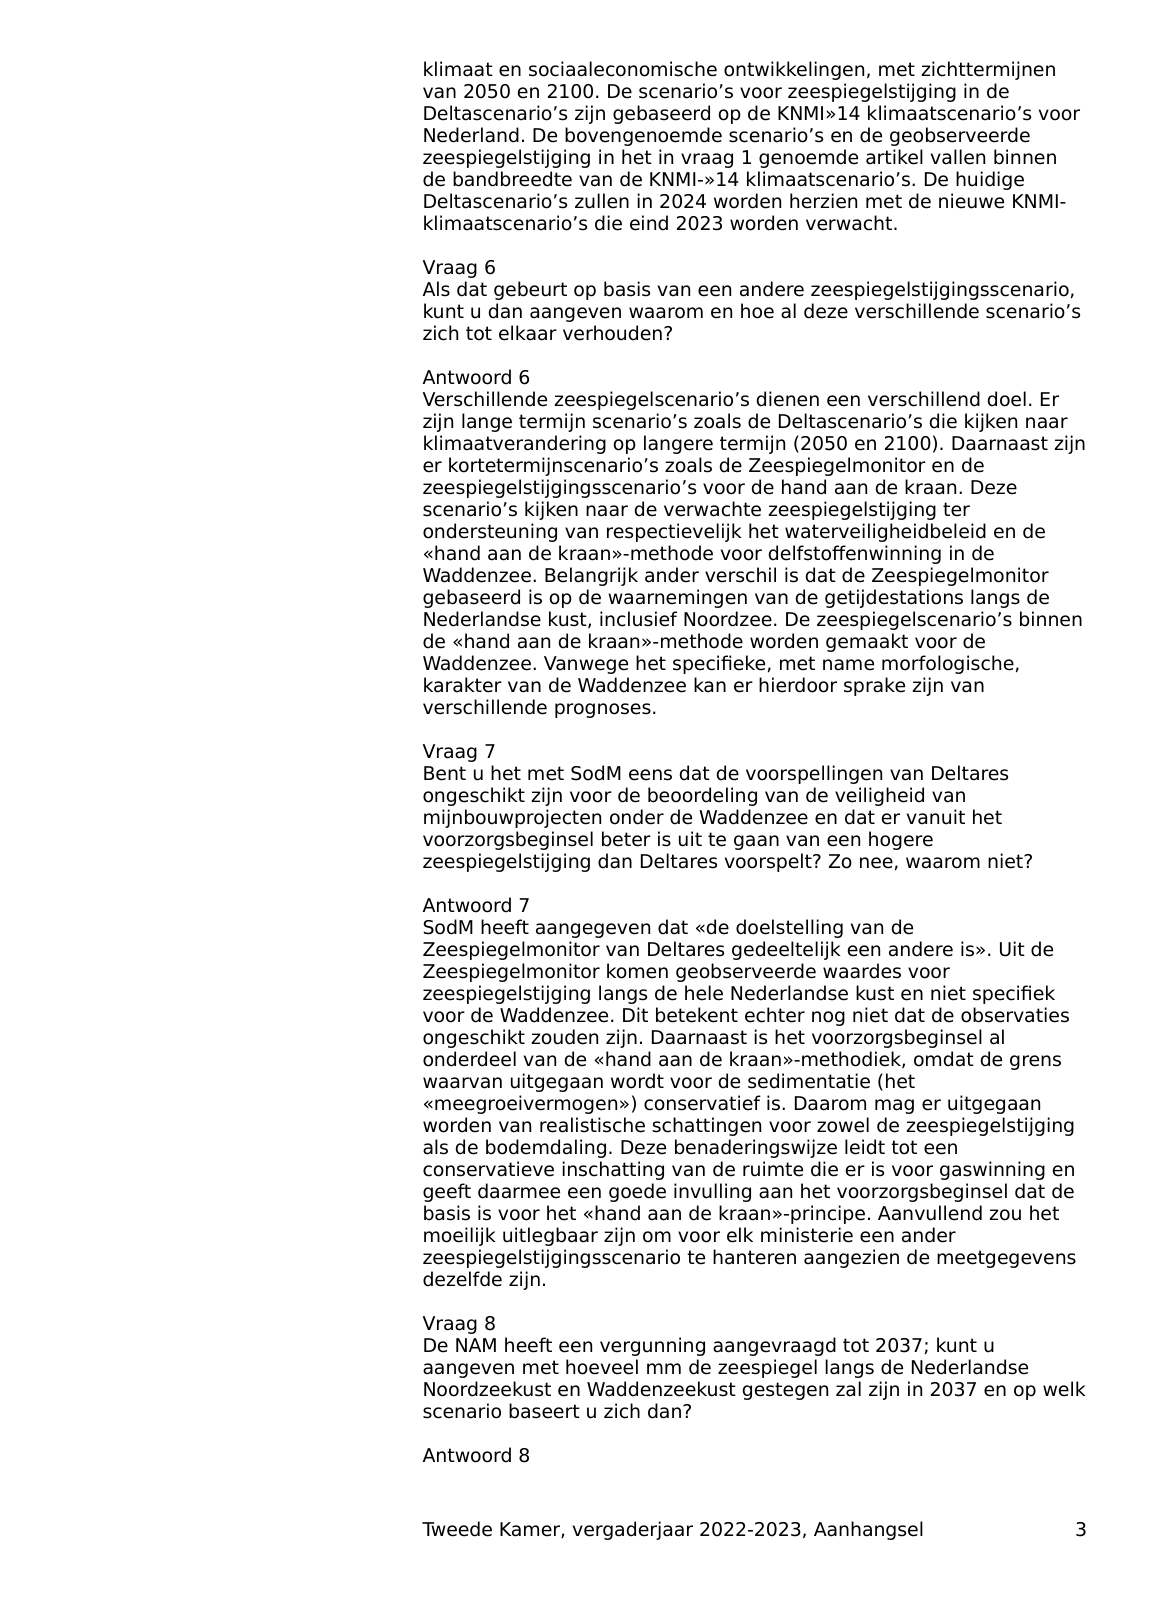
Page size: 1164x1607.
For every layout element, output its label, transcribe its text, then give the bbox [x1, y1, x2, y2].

text De NAM heeft een vergunning aangevraagd tot 2037; kunt u aangeven met hoeveel mm de zeespiegel langs de Nederlandse Noordzeekust en Waddenzeekust gestegen zal zijn in 2037 en op welk scenario baseert u zich dan? [422, 1335, 1087, 1423]
text Als dat gebeurt op basis van een andere zeespiegelstijgingsscenario, kunt u dan aangeven waarom en hoe al deze verschillende scenario’s zich tot elkaar verhouden? [422, 279, 1087, 345]
text Verschillende zeespiegelscenario’s dienen een verschillend doel. Er zijn lange termijn scenario’s zoals de Deltascenario’s die kijken naar klimaatverandering op langere termijn (2050 en 2100). Daarnaast zijn er kortetermijnscenario’s zoals de Zeespiegelmonitor en de zeespiegelstijgingsscenario’s voor de hand aan de kraan. Deze scenario’s kijken naar de verwachte zeespiegelstijging ter ondersteuning van respectievelijk het waterveiligheidbeleid en de «hand aan de kraan»-methode voor delfstoffenwinning in de Waddenzee. Belangrijk ander verschil is dat de Zeespiegelmonitor gebaseerd is op de waarnemingen van de getijdestations langs de Nederlandse kust, inclusief Noordzee. De zeespiegelscenario’s binnen de «hand aan de kraan»-methode worden gemaakt voor de Waddenzee. Vanwege het specifieke, met name morfologische, karakter van de Waddenzee kan er hierdoor sprake zijn van verschillende prognoses. [422, 389, 1087, 719]
text Bent u het met SodM eens dat de voorspellingen van Deltares ongeschikt zijn voor de beoordeling van de veiligheid van mijnbouwprojecten onder de Waddenzee en dat er vanuit het voorzorgsbeginsel beter is uit te gaan van een hogere zeespiegelstijging dan Deltares voorspelt? Zo nee, waarom niet? [422, 763, 1087, 873]
text Antwoord 8 [422, 1445, 1087, 1467]
text Antwoord 6 [422, 367, 1087, 389]
text SodM heeft aangegeven dat «de doelstelling van de Zeespiegelmonitor van Deltares gedeeltelijk een andere is». Uit de Zeespiegelmonitor komen geobserveerde waardes voor zeespiegelstijging langs de hele Nederlandse kust en niet specifiek voor de Waddenzee. Dit betekent echter nog niet dat de observaties ongeschikt zouden zijn. Daarnaast is het voorzorgsbeginsel al onderdeel van de «hand aan de kraan»-methodiek, omdat de grens waarvan uitgegaan wordt voor de sedimentatie (het «meegroeivermogen») conservatief is. Daarom mag er uitgegaan worden van realistische schattingen voor zowel de zeespiegelstijging als de bodemdaling. Deze benaderingswijze leidt tot een conservatieve inschatting van de ruimte die er is voor gaswinning en geeft daarmee een goede invulling aan het voorzorgsbeginsel dat de basis is voor het «hand aan de kraan»-principe. Aanvullend zou het moeilijk uitlegbaar zijn om voor elk ministerie een ander zeespiegelstijgingsscenario te hanteren aangezien de meetgegevens dezelfde zijn. [422, 917, 1087, 1291]
text klimaat en sociaaleconomische ontwikkelingen, met zichttermijnen van 2050 en 2100. De scenario’s voor zeespiegelstijging in de Deltascenario’s zijn gebaseerd op de KNMI»14 klimaatscenario’s voor Nederland. De bovengenoemde scenario’s en de geobserveerde zeespiegelstijging in het in vraag 1 genoemde artikel vallen binnen de bandbreedte van de KNMI-»14 klimaatscenario’s. De huidige Deltascenario’s zullen in 2024 worden herzien met de nieuwe KNMI-klimaatscenario’s die eind 2023 worden verwacht. [422, 59, 1087, 235]
text Vraag 7 [422, 741, 1087, 763]
text Antwoord 7 [422, 895, 1087, 917]
text Vraag 6 [422, 257, 1087, 279]
text Vraag 8 [422, 1313, 1087, 1335]
